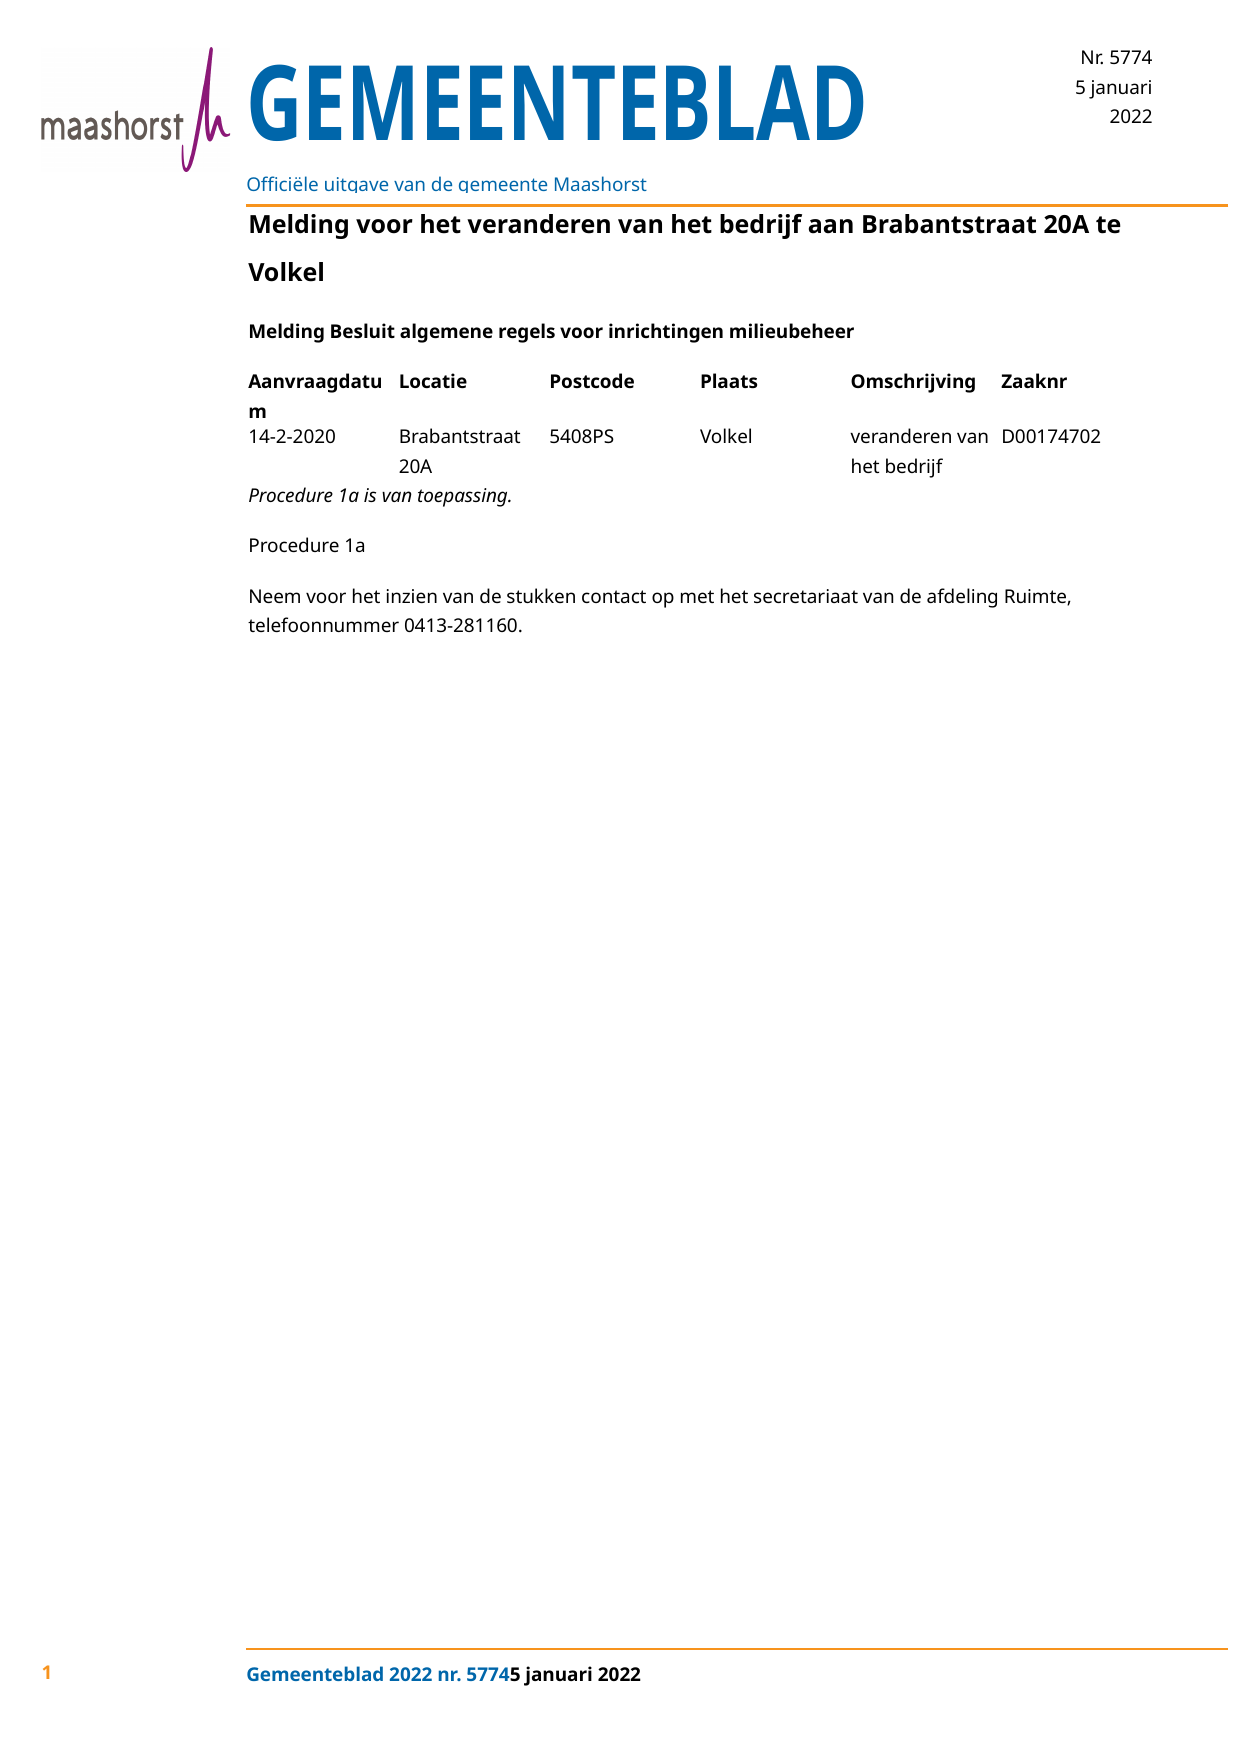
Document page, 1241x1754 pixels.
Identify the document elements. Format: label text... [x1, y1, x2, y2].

table_header Plaats [700, 369, 850, 424]
table_cell 5408PS [549, 424, 700, 479]
text Procedure 1a is van toepassing. [248, 482, 1152, 508]
table_header Omschrijving [850, 369, 1001, 424]
table_cell veranderen van het bedrijf [850, 424, 1001, 479]
table_header Locatie [399, 369, 549, 424]
text Procedure 1a [248, 533, 1152, 558]
table_header Postcode [549, 369, 700, 424]
table_header Aanvraagdatum [248, 369, 398, 424]
picture [41, 47, 231, 172]
table_cell Brabantstraat 20A [399, 424, 549, 479]
text Melding Besluit algemene regels voor inrichtingen milieubeheer [248, 318, 1152, 344]
table_cell D00174702 [1001, 424, 1152, 479]
text Melding voor het veranderen van het bedrijf aan Brabantstraat 20A te Volkel [248, 207, 1152, 288]
table_header Zaaknr [1001, 369, 1152, 424]
text Neem voor het inzien van de stukken contact op met het secretariaat van de afdeling Ruimte, telefoonnummer 0413-281160. [248, 583, 1152, 638]
table_cell 14-2-2020 [248, 424, 398, 479]
table_cell Volkel [700, 424, 850, 479]
